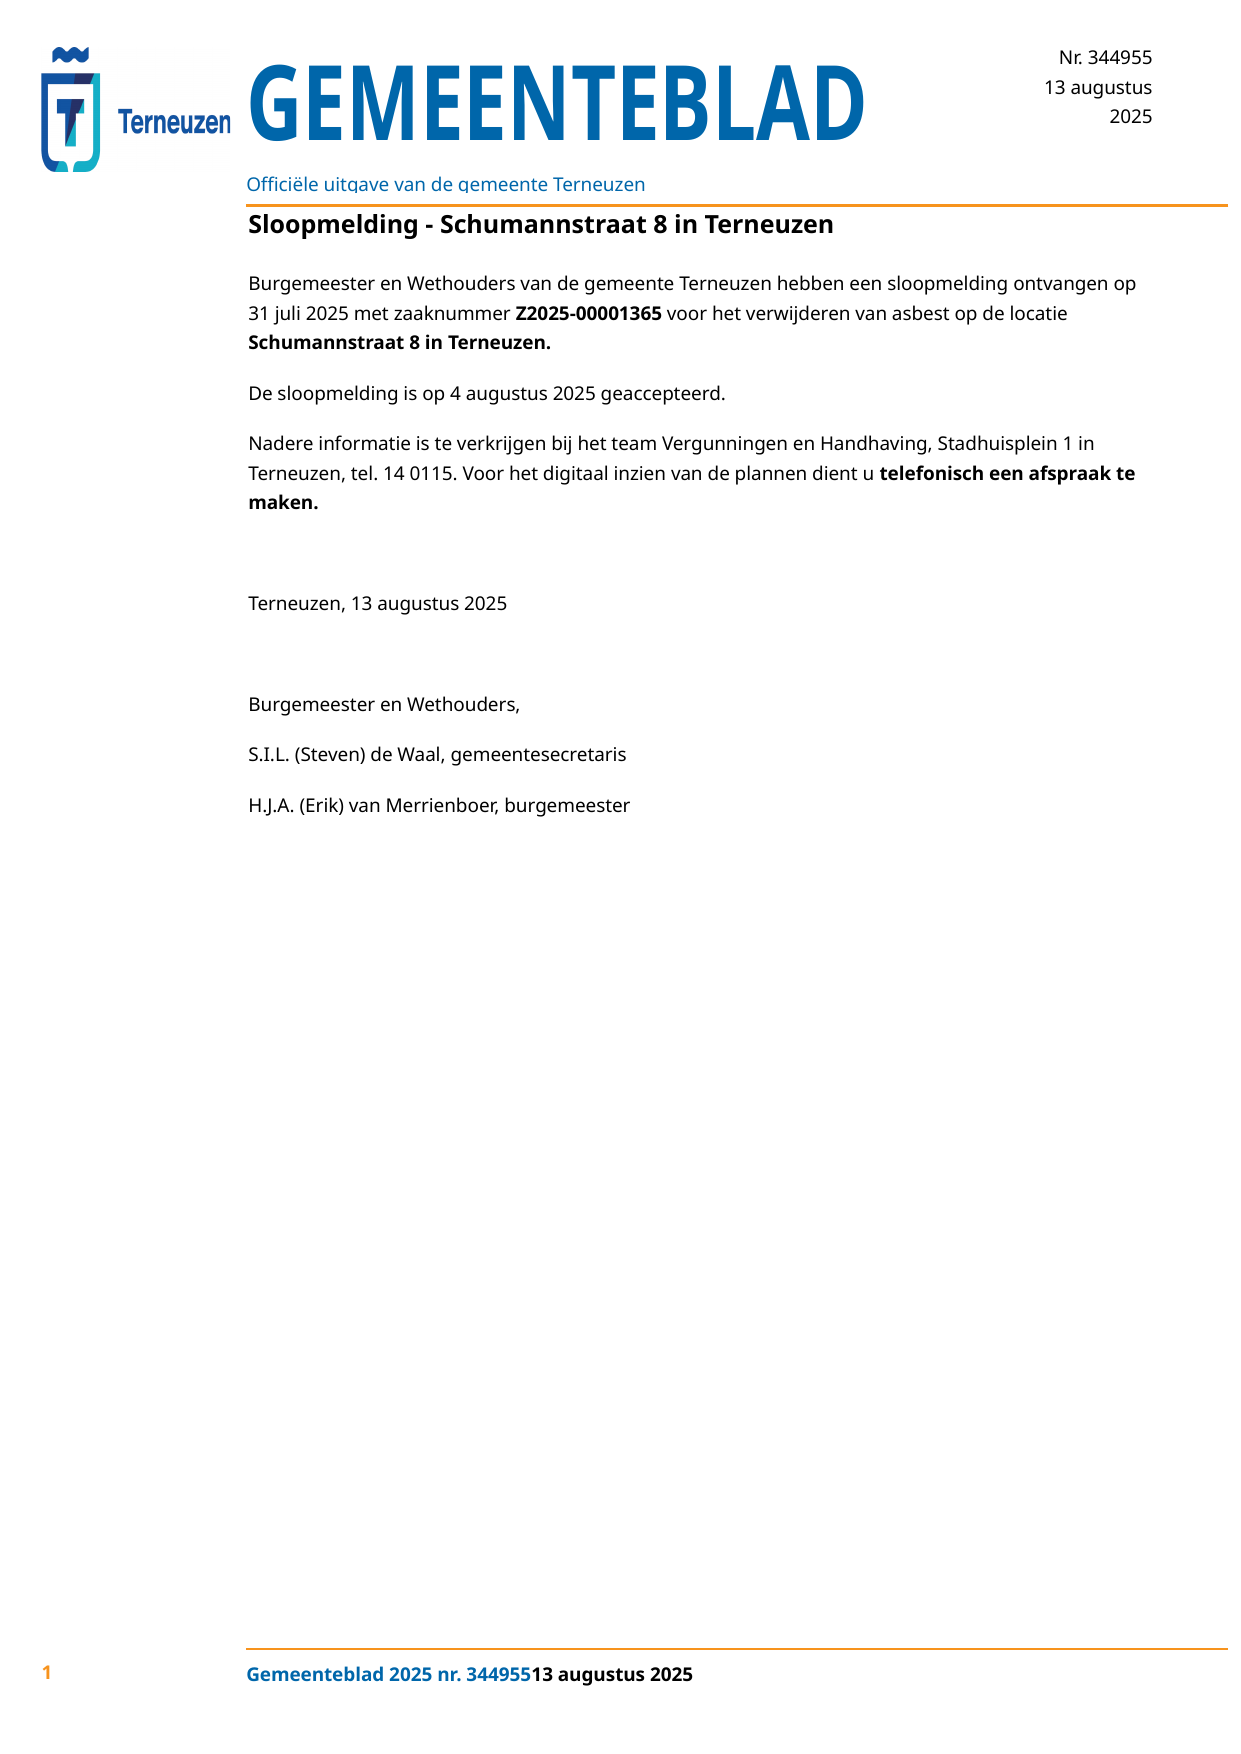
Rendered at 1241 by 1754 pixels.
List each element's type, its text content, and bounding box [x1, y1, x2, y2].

text Terneuzen, 13 augustus 2025 [248, 590, 1152, 616]
text De sloopmelding is op 4 augustus 2025 geaccepteerd. [248, 380, 1152, 406]
text Sloopmelding - Schumannstraat 8 in Terneuzen [248, 207, 1152, 241]
text S.I.L. (Steven) de Waal, gemeentesecretaris [248, 742, 1152, 767]
picture [41, 47, 231, 172]
text H.J.A. (Erik) van Merrienboer, burgemeester [248, 792, 1152, 818]
text Nadere informatie is te verkrijgen bij het team Vergunningen en Handhaving, Stadhuisplein 1 in Terneuzen, tel. 14 0115. Voor het digitaal inzien van de plannen dient u telefonisch een afspraak te maken. [248, 430, 1152, 515]
text Burgemeester en Wethouders van de gemeente Terneuzen hebben een sloopmelding ontvangen op 31 juli 2025 met zaaknummer Z2025-00001365 voor het verwijderen van asbest op de locatie Schumannstraat 8 in Terneuzen. [248, 270, 1152, 355]
text Burgemeester en Wethouders, [248, 691, 1152, 717]
